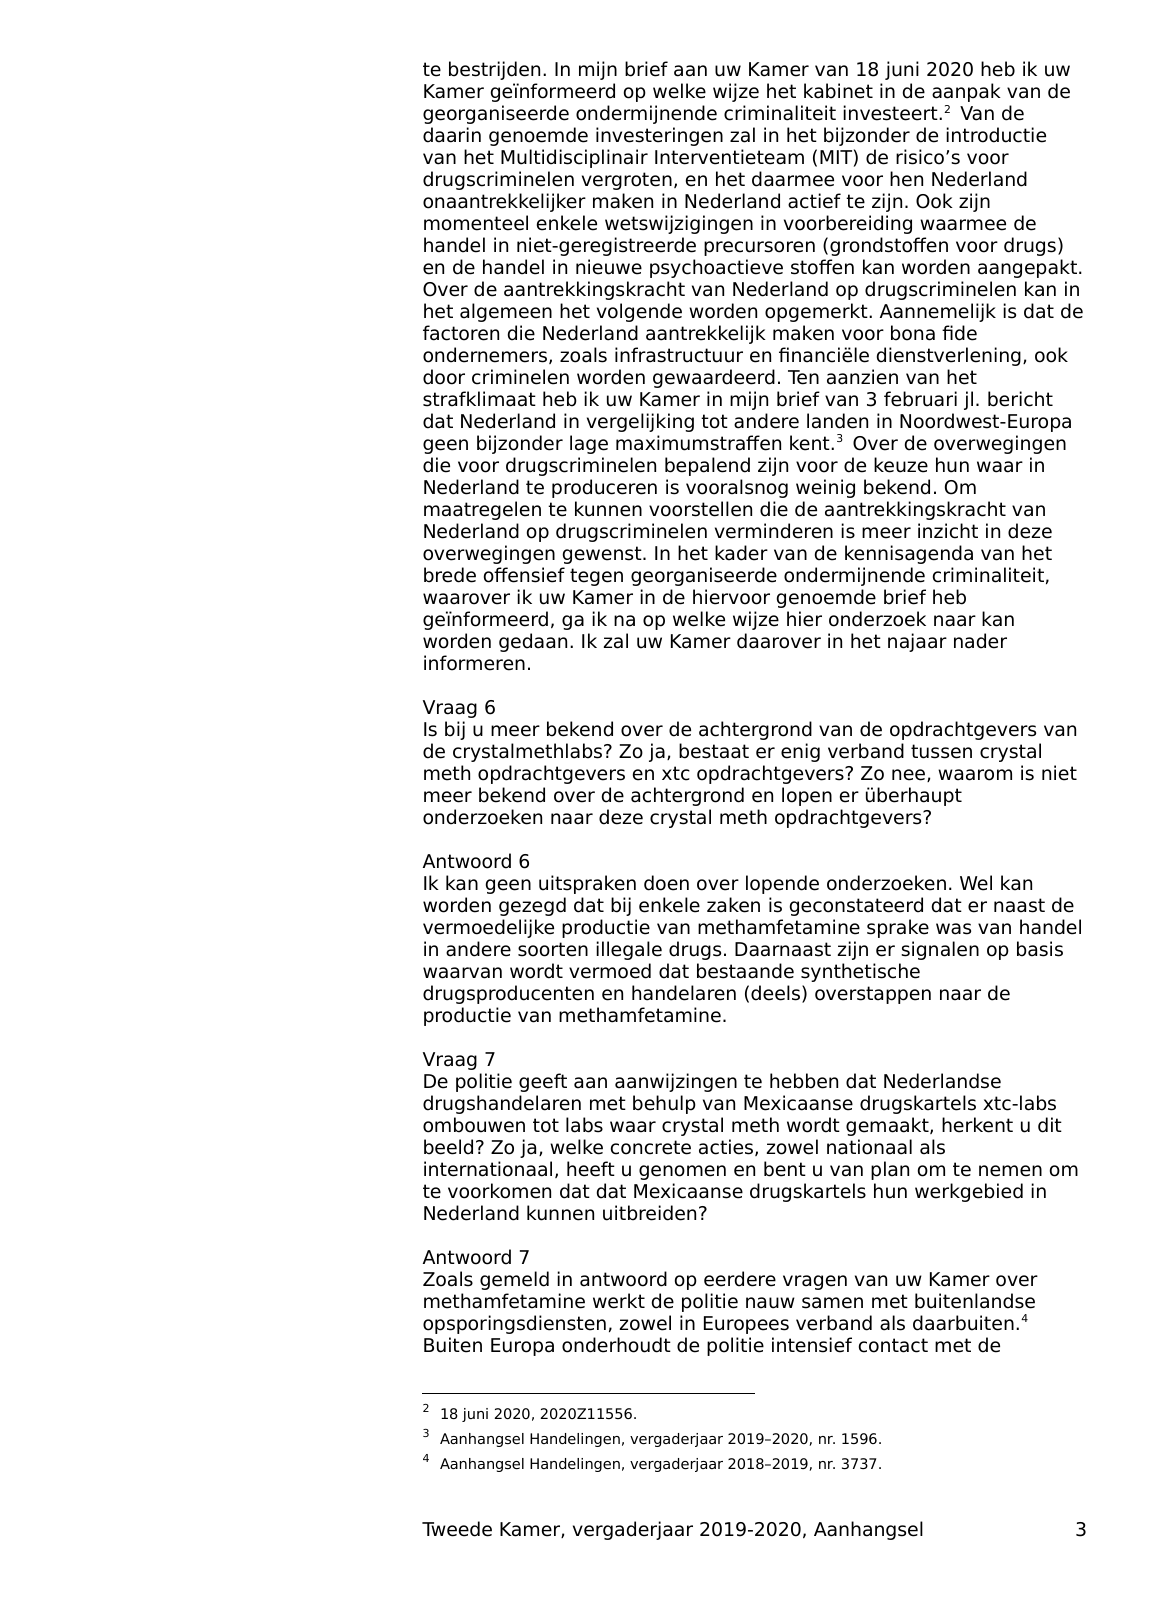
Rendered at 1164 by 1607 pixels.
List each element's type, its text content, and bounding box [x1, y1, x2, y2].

text Antwoord 6 [422, 851, 1087, 873]
text Over de aantrekkingskracht van Nederland op drugscriminelen kan in het algemeen het volgende worden opgemerkt. Aannemelijk is dat de factoren die Nederland aantrekkelijk maken voor bona fide ondernemers, zoals infrastructuur en financiële dienstverlening, ook door criminelen worden gewaardeerd. Ten aanzien van het strafklimaat heb ik uw Kamer in mijn brief van 3 februari jl. bericht dat Nederland in vergelijking tot andere landen in Noordwest-Europa geen bijzonder lage maximumstraffen kent. Over de overwegingen die voor drugscriminelen bepalend zijn voor de keuze hun waar in Nederland te produceren is vooralsnog weinig bekend. Om maatregelen te kunnen voorstellen die de aantrekkingskracht van Nederland op drugscriminelen verminderen is meer inzicht in deze overwegingen gewenst. In het kader van de kennisagenda van het brede offensief tegen georganiseerde ondermijnende criminaliteit, waarover ik uw Kamer in de hiervoor genoemde brief heb geïnformeerd, ga ik na op welke wijze hier onderzoek naar kan worden gedaan. Ik zal uw Kamer daarover in het najaar nader informeren. [422, 279, 1087, 674]
text Antwoord 7 [422, 1247, 1087, 1269]
text Ik kan geen uitspraken doen over lopende onderzoeken. Wel kan worden gezegd dat bij enkele zaken is geconstateerd dat er naast de vermoedelijke productie van methamfetamine sprake was van handel in andere soorten illegale drugs. Daarnaast zijn er signalen op basis waarvan wordt vermoed dat bestaande synthetische drugsproducenten en handelaren (deels) overstappen naar de productie van methamfetamine. [422, 873, 1087, 1027]
text Vraag 7 [422, 1049, 1087, 1071]
text 18 juni 2020, 2020Z11556. [422, 1402, 1087, 1424]
text Aanhangsel Handelingen, vergaderjaar 2018–2019, nr. 3737. [422, 1452, 1087, 1474]
text De politie geeft aan aanwijzingen te hebben dat Nederlandse drugshandelaren met behulp van Mexicaanse drugskartels xtc-labs ombouwen tot labs waar crystal meth wordt gemaakt, herkent u dit beeld? Zo ja, welke concrete acties, zowel nationaal als internationaal, heeft u genomen en bent u van plan om te nemen om te voorkomen dat dat Mexicaanse drugskartels hun werkgebied in Nederland kunnen uitbreiden? [422, 1071, 1087, 1224]
text Aanhangsel Handelingen, vergaderjaar 2019–2020, nr. 1596. [422, 1427, 1087, 1449]
text Vraag 6 [422, 697, 1087, 719]
text Is bij u meer bekend over de achtergrond van de opdrachtgevers van de crystalmethlabs? Zo ja, bestaat er enig verband tussen crystal meth opdrachtgevers en xtc opdrachtgevers? Zo nee, waarom is niet meer bekend over de achtergrond en lopen er überhaupt onderzoeken naar deze crystal meth opdrachtgevers? [422, 719, 1087, 828]
text te bestrijden. In mijn brief aan uw Kamer van 18 juni 2020 heb ik uw Kamer geïnformeerd op welke wijze het kabinet in de aanpak van de georganiseerde ondermijnende criminaliteit investeert. Van de daarin genoemde investeringen zal in het bijzonder de introductie van het Multidisciplinair Interventieteam (MIT) de risico’s voor drugscriminelen vergroten, en het daarmee voor hen Nederland onaantrekkelijker maken in Nederland actief te zijn. Ook zijn momenteel enkele wetswijzigingen in voorbereiding waarmee de handel in niet-geregistreerde precursoren (grondstoffen voor drugs) en de handel in nieuwe psychoactieve stoffen kan worden aangepakt. [422, 59, 1087, 279]
text Zoals gemeld in antwoord op eerdere vragen van uw Kamer over methamfetamine werkt de politie nauw samen met buitenlandse opsporingsdiensten, zowel in Europees verband als daarbuiten. Buiten Europa onderhoudt de politie intensief contact met de [422, 1269, 1087, 1357]
